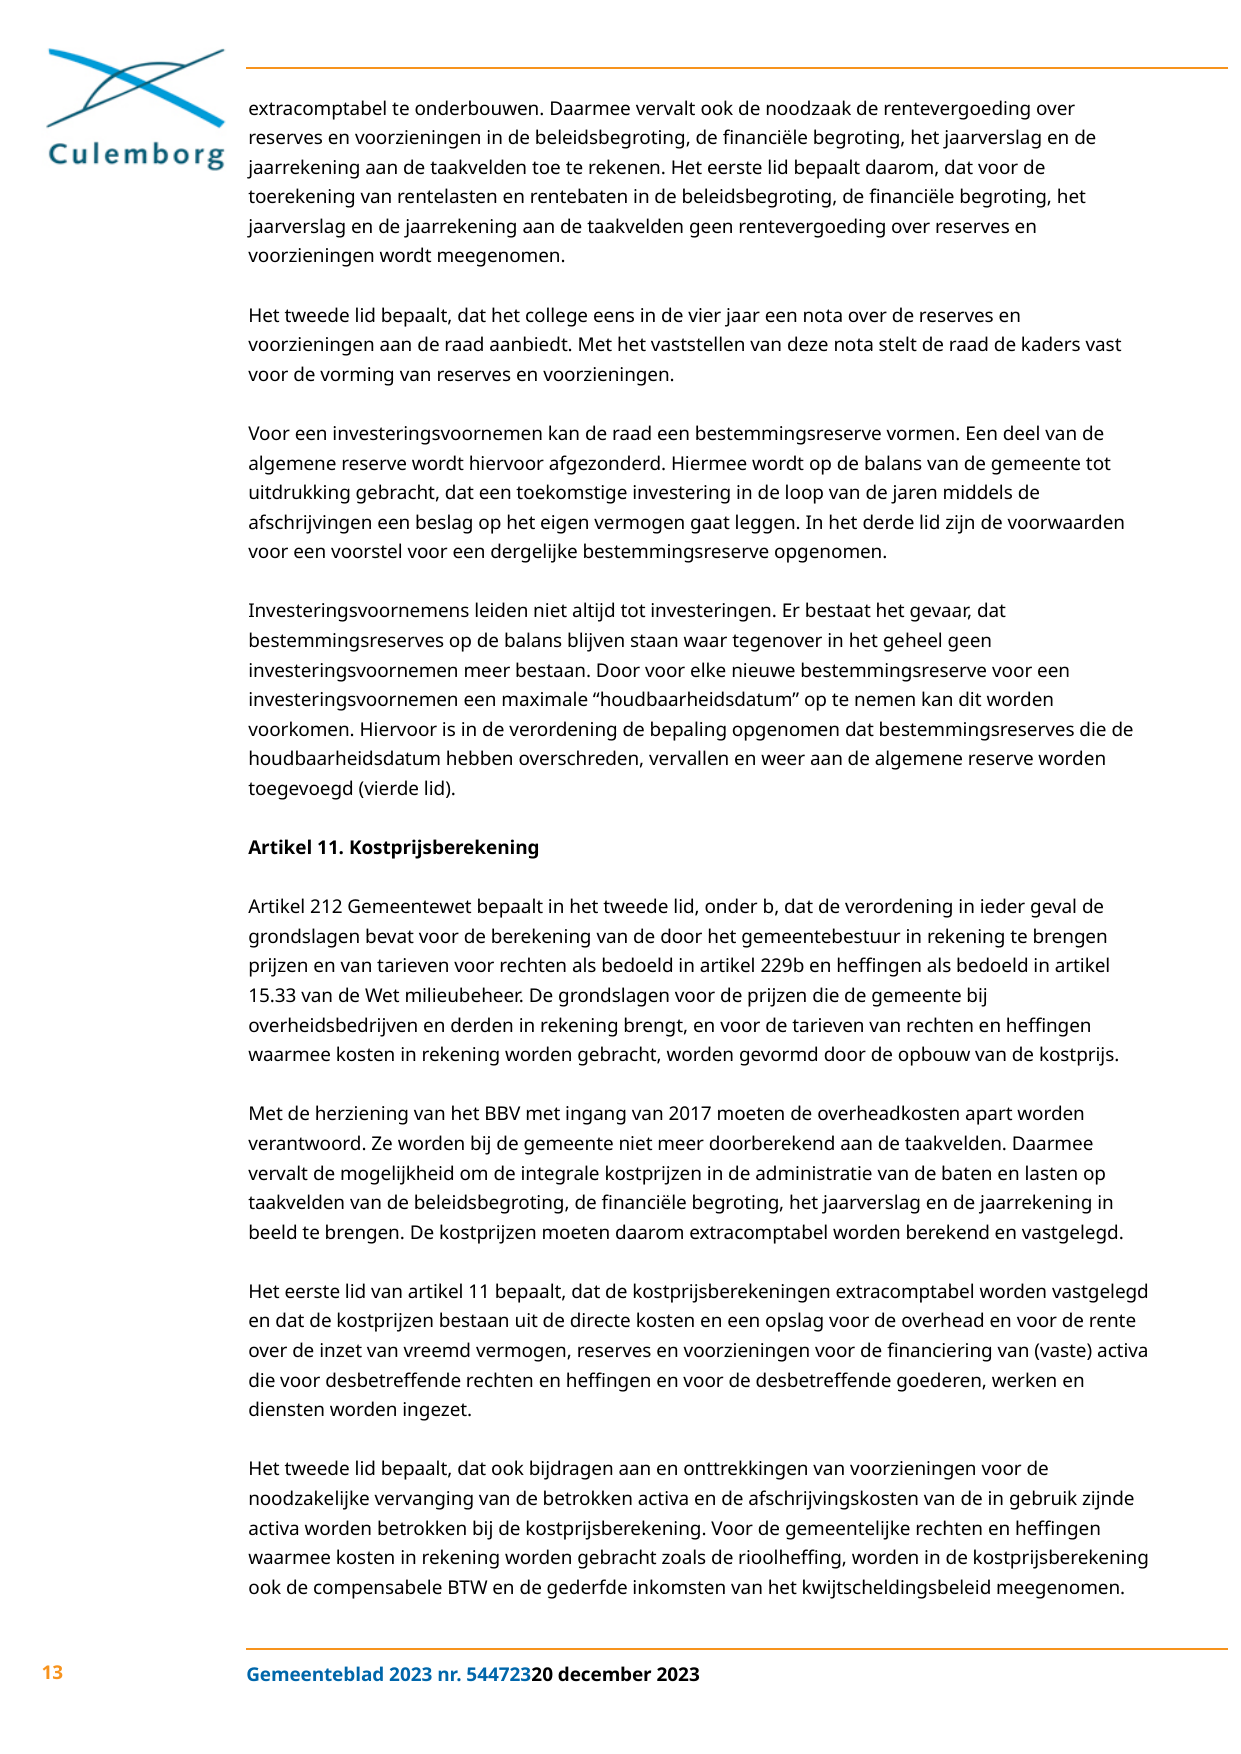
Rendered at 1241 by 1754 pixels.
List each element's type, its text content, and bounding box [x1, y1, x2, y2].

text extracomptabel te onderbouwen. Daarmee vervalt ook de noodzaak de rentevergoeding over reserves en voorzieningen in de beleidsbegroting, de financiële begroting, het jaarverslag en de jaarrekening aan de taakvelden toe te rekenen. Het eerste lid bepaalt daarom, dat voor de toerekening van rentelasten en rentebaten in de beleidsbegroting, de financiële begroting, het jaarverslag en de jaarrekening aan de taakvelden geen rentevergoeding over reserves en voorzieningen wordt meegenomen. [248, 95, 1152, 268]
text Het tweede lid bepaalt, dat ook bijdragen aan en onttrekkingen van voorzieningen voor de noodzakelijke vervanging van de betrokken activa en de afschrijvingskosten van de in gebruik zijnde activa worden betrokken bij de kostprijsberekening. Voor de gemeentelijke rechten en heffingen waarmee kosten in rekening worden gebracht zoals de rioolheffing, worden in de kostprijsberekening ook de compensabele BTW en de gederfde inkomsten van het kwijtscheldingsbeleid meegenomen. [248, 1456, 1152, 1600]
text Het eerste lid van artikel 11 bepaalt, dat de kostprijsberekeningen extracomptabel worden vastgelegd en dat de kostprijzen bestaan uit de directe kosten en een opslag voor de overhead en voor de rente over de inzet van vreemd vermogen, reserves en voorzieningen voor de financiering van (vaste) activa die voor desbetreffende rechten en heffingen en voor de desbetreffende goederen, werken en diensten worden ingezet. [248, 1278, 1152, 1422]
picture [41, 47, 231, 172]
text Artikel 11. Kostprijsberekening [248, 834, 1152, 860]
text Voor een investeringsvoornemen kan de raad een bestemmingsreserve vormen. Een deel van de algemene reserve wordt hiervoor afgezonderd. Hiermee wordt op de balans van de gemeente tot uitdrukking gebracht, dat een toekomstige investering in de loop van de jaren middels de afschrijvingen een beslag op het eigen vermogen gaat leggen. In het derde lid zijn de voorwaarden voor een voorstel voor een dergelijke bestemmingsreserve opgenomen. [248, 420, 1152, 564]
text Artikel 212 Gemeentewet bepaalt in het tweede lid, onder b, dat de verordening in ieder geval de grondslagen bevat voor de berekening van de door het gemeentebestuur in rekening te brengen prijzen en van tarieven voor rechten als bedoeld in artikel 229b en heffingen als bedoeld in artikel 15.33 van de Wet milieubeheer. De grondslagen voor de prijzen die de gemeente bij overheidsbedrijven en derden in rekening brengt, en voor de tarieven van rechten en heffingen waarmee kosten in rekening worden gebracht, worden gevormd door de opbouw van de kostprijs. [248, 893, 1152, 1067]
text Met de herziening van het BBV met ingang van 2017 moeten de overheadkosten apart worden verantwoord. Ze worden bij de gemeente niet meer doorberekend aan de taakvelden. Daarmee vervalt de mogelijkheid om de integrale kostprijzen in de administratie van de baten en lasten op taakvelden van de beleidsbegroting, de financiële begroting, het jaarverslag en de jaarrekening in beeld te brengen. De kostprijzen moeten daarom extracomptabel worden berekend en vastgelegd. [248, 1101, 1152, 1245]
text Het tweede lid bepaalt, dat het college eens in de vier jaar een nota over de reserves en voorzieningen aan de raad aanbiedt. Met het vaststellen van deze nota stelt de raad de kaders vast voor de vorming van reserves en voorzieningen. [248, 302, 1152, 387]
text Investeringsvoornemens leiden niet altijd tot investeringen. Er bestaat het gevaar, dat bestemmingsreserves op de balans blijven staan waar tegenover in het geheel geen investeringsvoornemen meer bestaan. Door voor elke nieuwe bestemmingsreserve voor een investeringsvoornemen een maximale “houdbaarheidsdatum” op te nemen kan dit worden voorkomen. Hiervoor is in de verordening de bepaling opgenomen dat bestemmingsreserves die de houdbaarheidsdatum hebben overschreden, vervallen en weer aan de algemene reserve worden toegevoegd (vierde lid). [248, 598, 1152, 801]
